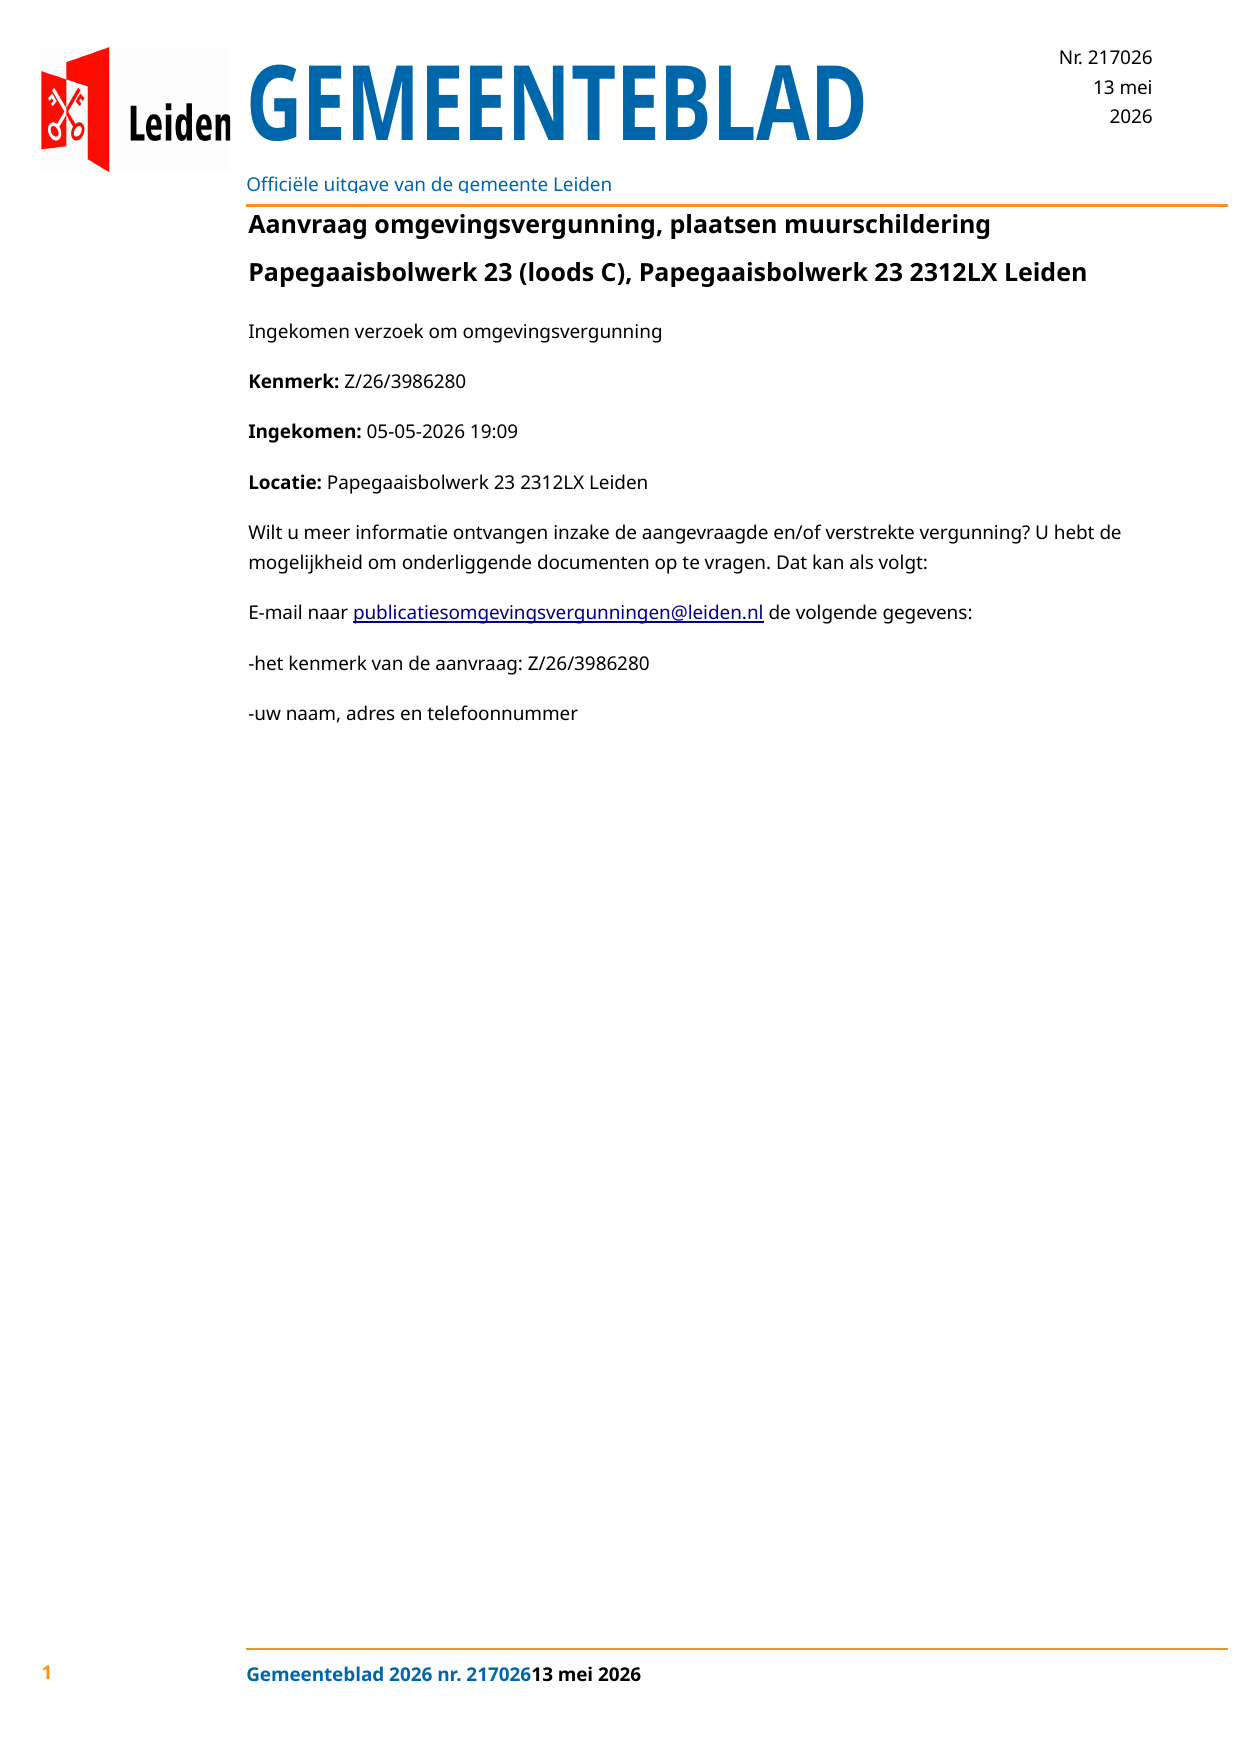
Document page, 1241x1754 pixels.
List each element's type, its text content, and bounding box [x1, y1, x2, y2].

text Aanvraag omgevingsvergunning, plaatsen muurschildering Papegaaisbolwerk 23 (loods C), Papegaaisbolwerk 23 2312LX Leiden [248, 207, 1152, 288]
text Wilt u meer informatie ontvangen inzake de aangevraagde en/of verstrekte vergunning? U hebt de mogelijkheid om onderliggende documenten op te vragen. Dat kan als volgt: [248, 519, 1152, 575]
picture [41, 47, 231, 172]
text -het kenmerk van de aanvraag: Z/26/3986280 [248, 650, 1152, 676]
text Ingekomen: 05-05-2026 19:09 [248, 419, 1152, 444]
text Locatie: Papegaaisbolwerk 23 2312LX Leiden [248, 469, 1152, 495]
text Ingekomen verzoek om omgevingsvergunning [248, 318, 1152, 344]
text -uw naam, adres en telefoonnummer [248, 700, 1152, 726]
text E-mail naar publicatiesomgevingsvergunningen@leiden.nl de volgende gegevens: [248, 599, 1152, 625]
text Kenmerk: Z/26/3986280 [248, 368, 1152, 394]
